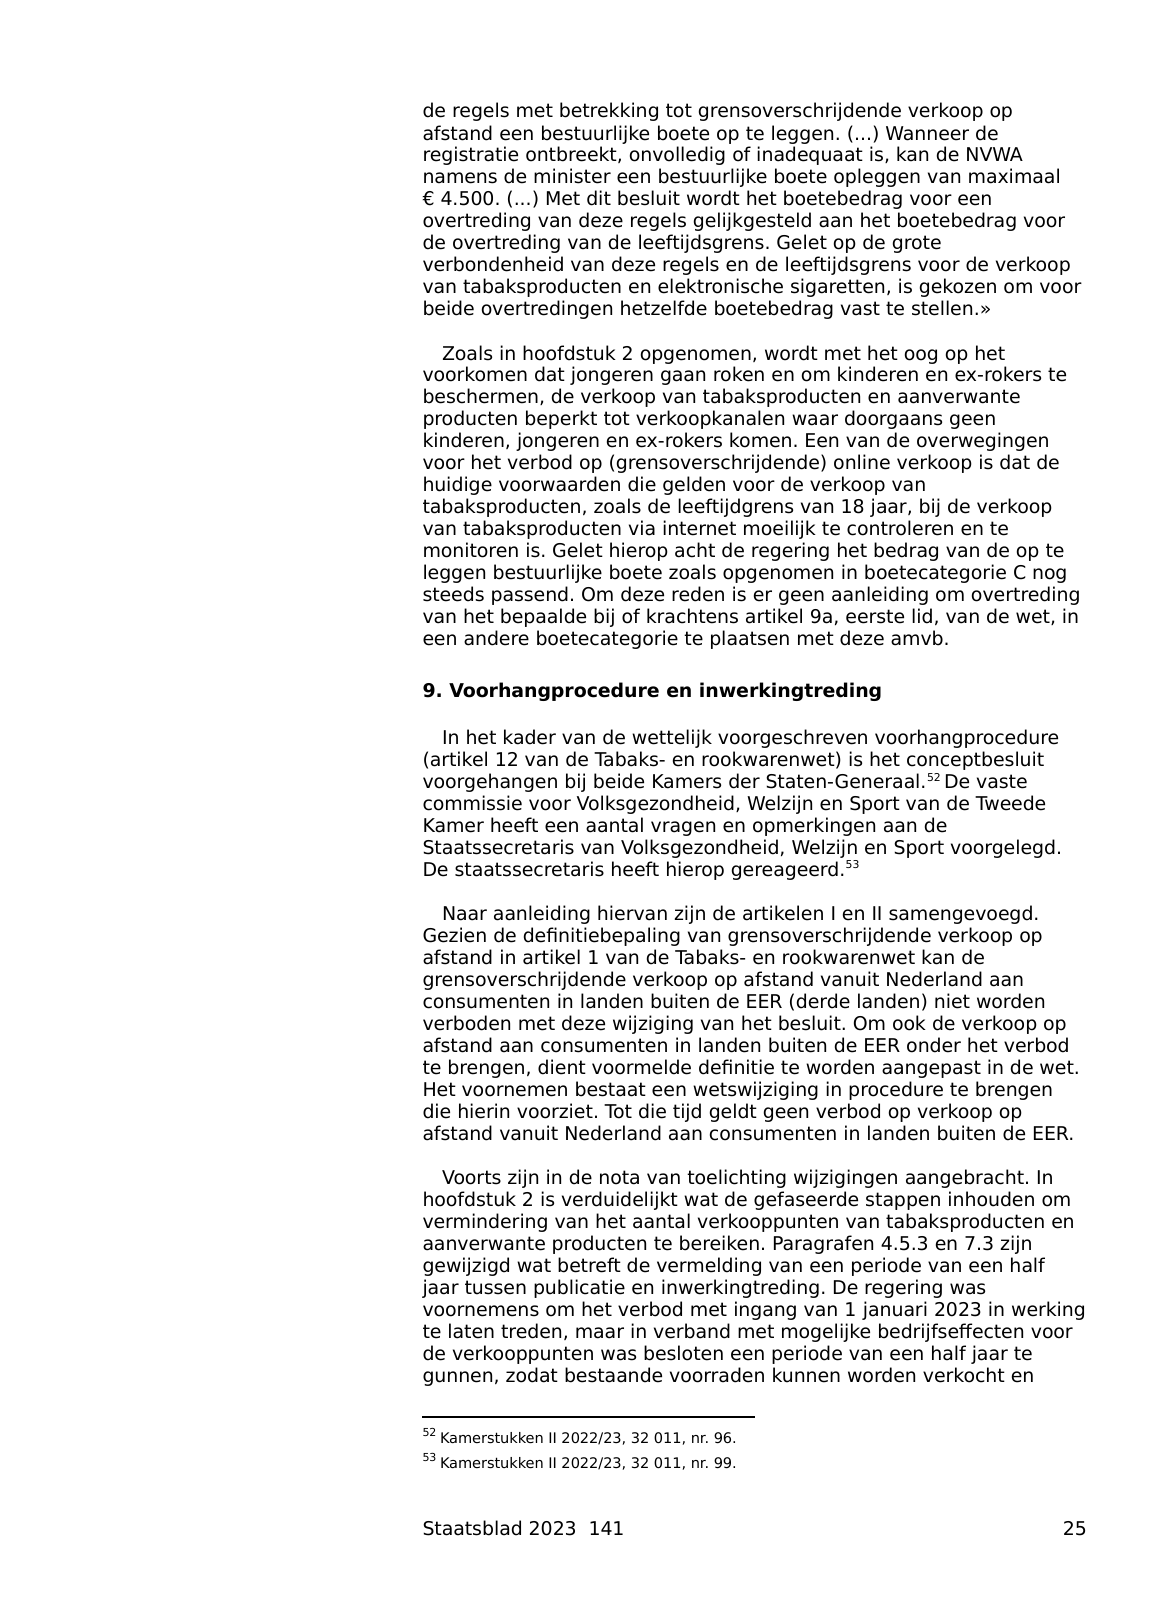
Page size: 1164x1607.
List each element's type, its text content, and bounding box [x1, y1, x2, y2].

subtitle 9. Voorhangprocedure en inwerkingtreding [422, 680, 1087, 702]
text Voorts zijn in de nota van toelichting wijzigingen aangebracht. In hoofdstuk 2 is verduidelijkt wat de gefaseerde stappen inhouden om vermindering van het aantal verkooppunten van tabaksproducten en aanverwante producten te bereiken. Paragrafen 4.5.3 en 7.3 zijn gewijzigd wat betreft de vermelding van een periode van een half jaar tussen publicatie en inwerkingtreding. De regering was voornemens om het verbod met ingang van 1 januari 2023 in werking te laten treden, maar in verband met mogelijke bedrijfseffecten voor de verkooppunten was besloten een periode van een half jaar te gunnen, zodat bestaande voorraden kunnen worden verkocht en [422, 1167, 1087, 1387]
text Kamerstukken II 2022/23, 32 011, nr. 99. [422, 1451, 1087, 1473]
text Naar aanleiding hiervan zijn de artikelen I en II samengevoegd. Gezien de definitiebepaling van grensoverschrijdende verkoop op afstand in artikel 1 van de Tabaks- en rookwarenwet kan de grensoverschrijdende verkoop op afstand vanuit Nederland aan consumenten in landen buiten de EER (derde landen) niet worden verboden met deze wijziging van het besluit. Om ook de verkoop op afstand aan consumenten in landen buiten de EER onder het verbod te brengen, dient voormelde definitie te worden aangepast in de wet. Het voornemen bestaat een wetswijziging in procedure te brengen die hierin voorziet. Tot die tijd geldt geen verbod op verkoop op afstand vanuit Nederland aan consumenten in landen buiten de EER. [422, 903, 1087, 1145]
text Kamerstukken II 2022/23, 32 011, nr. 96. [422, 1426, 1087, 1448]
text Zoals in hoofdstuk 2 opgenomen, wordt met het oog op het voorkomen dat jongeren gaan roken en om kinderen en ex-rokers te beschermen, de verkoop van tabaksproducten en aanverwante producten beperkt tot verkoopkanalen waar doorgaans geen kinderen, jongeren en ex-rokers komen. Een van de overwegingen voor het verbod op (grensoverschrijdende) online verkoop is dat de huidige voorwaarden die gelden voor de verkoop van tabaksproducten, zoals de leeftijdgrens van 18 jaar, bij de verkoop van tabaksproducten via internet moeilijk te controleren en te monitoren is. Gelet hierop acht de regering het bedrag van de op te leggen bestuurlijke boete zoals opgenomen in boetecategorie C nog steeds passend. Om deze reden is er geen aanleiding om overtreding van het bepaalde bij of krachtens artikel 9a, eerste lid, van de wet, in een andere boetecategorie te plaatsen met deze amvb. [422, 342, 1087, 650]
text In het kader van de wettelijk voorgeschreven voorhangprocedure (artikel 12 van de Tabaks- en rookwarenwet) is het conceptbesluit voorgehangen bij beide Kamers der Staten-Generaal.De vaste commissie voor Volksgezondheid, Welzijn en Sport van de Tweede Kamer heeft een aantal vragen en opmerkingen aan de Staatssecretaris van Volksgezondheid, Welzijn en Sport voorgelegd. De staatssecretaris heeft hierop gereageerd. [422, 727, 1087, 881]
text de regels met betrekking tot grensoverschrijdende verkoop op afstand een bestuurlijke boete op te leggen. (...) Wanneer de registratie ontbreekt, onvolledig of inadequaat is, kan de NVWA namens de minister een bestuurlijke boete opleggen van maximaal € 4.500. (...) Met dit besluit wordt het boetebedrag voor een overtreding van deze regels gelijkgesteld aan het boetebedrag voor de overtreding van de leeftijdsgrens. Gelet op de grote verbondenheid van deze regels en de leeftijdsgrens voor de verkoop van tabaksproducten en elektronische sigaretten, is gekozen om voor beide overtredingen hetzelfde boetebedrag vast te stellen.» [422, 100, 1087, 320]
